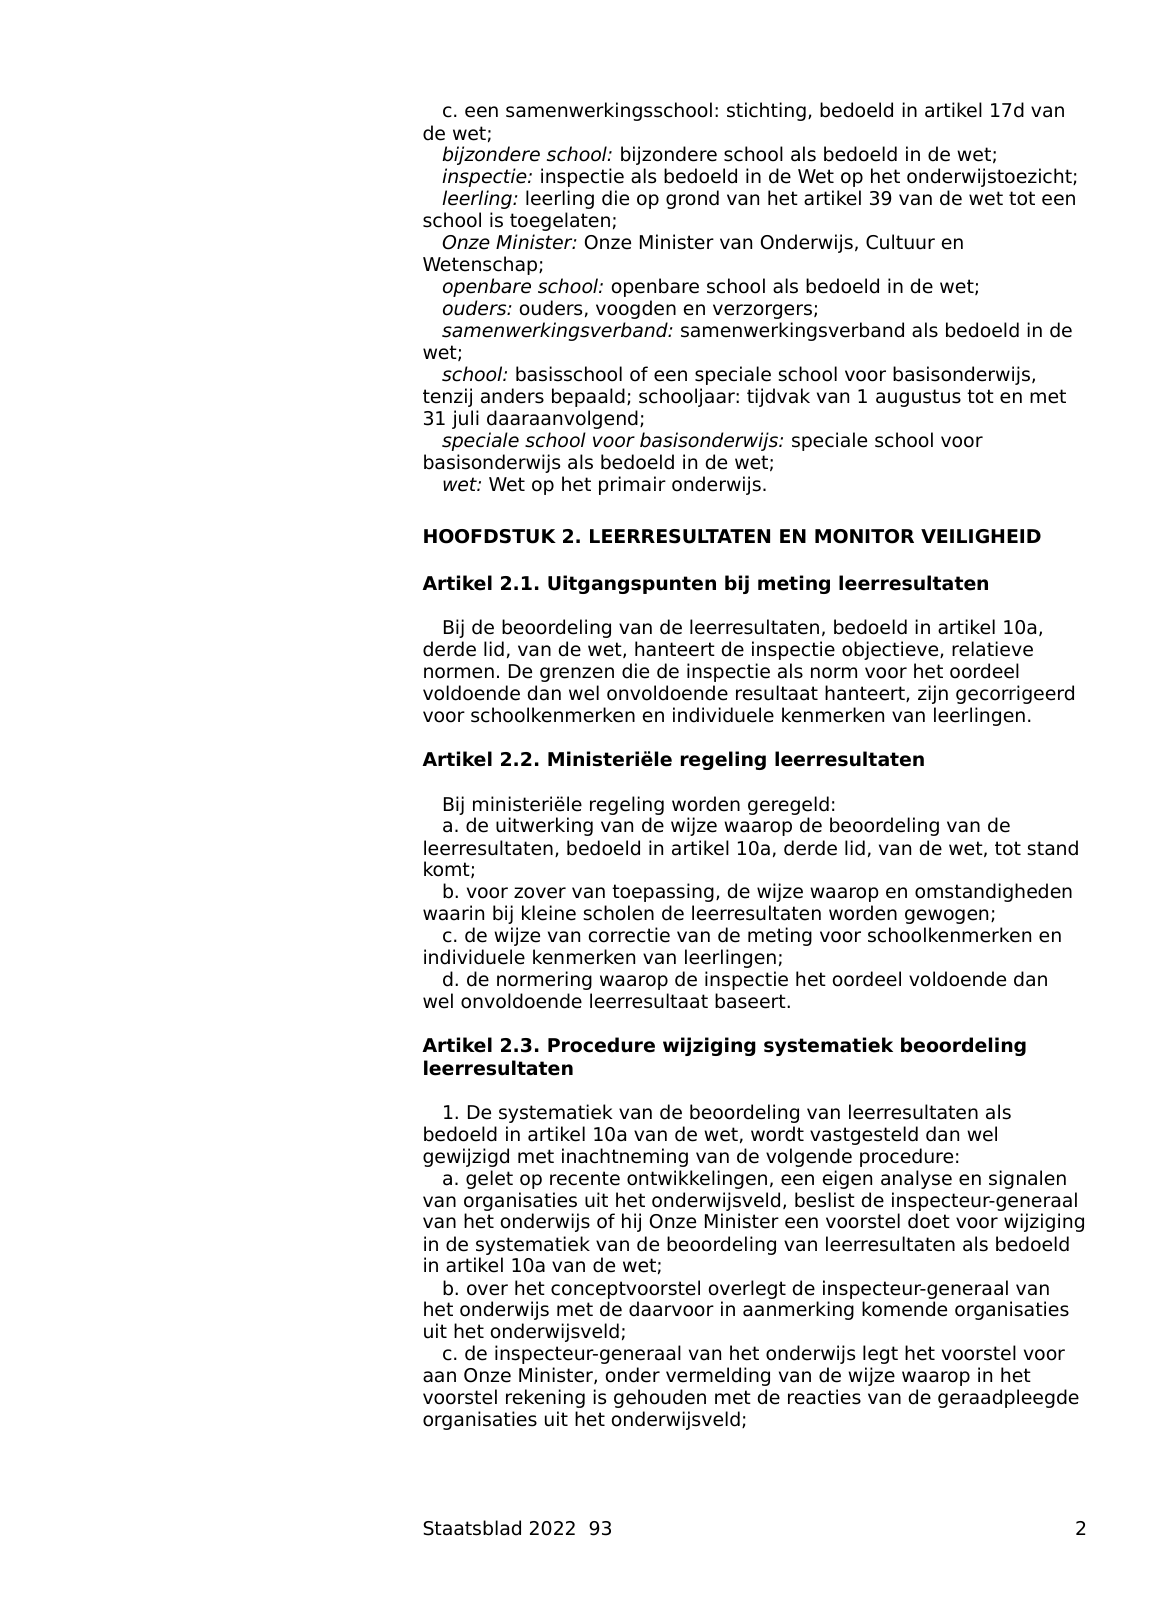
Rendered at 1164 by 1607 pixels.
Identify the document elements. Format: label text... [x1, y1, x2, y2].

text Bij ministeriële regeling worden geregeld: [422, 793, 1087, 815]
text school: basisschool of een speciale school voor basisonderwijs, tenzij anders bepaald; schooljaar: tijdvak van 1 augustus tot en met 31 juli daaraanvolgend; [422, 364, 1087, 430]
subtitle Artikel 2.2. Ministeriële regeling leerresultaten [422, 749, 1087, 771]
text a. de uitwerking van de wijze waarop de beoordeling van de leerresultaten, bedoeld in artikel 10a, derde lid, van de wet, tot stand komt; [422, 815, 1087, 881]
text bijzondere school: bijzondere school als bedoeld in de wet; [422, 144, 1087, 166]
text d. de normering waarop de inspectie het oordeel voldoende dan wel onvoldoende leerresultaat baseert. [422, 969, 1087, 1013]
text b. over het conceptvoorstel overlegt de inspecteur-generaal van het onderwijs met de daarvoor in aanmerking komende organisaties uit het onderwijsveld; [422, 1277, 1087, 1343]
text a. gelet op recente ontwikkelingen, een eigen analyse en signalen van organisaties uit het onderwijsveld, beslist de inspecteur-generaal van het onderwijs of hij Onze Minister een voorstel doet voor wijziging in de systematiek van de beoordeling van leerresultaten als bedoeld in artikel 10a van de wet; [422, 1167, 1087, 1277]
text c. een samenwerkingsschool: stichting, bedoeld in artikel 17d van de wet; [422, 100, 1087, 144]
subtitle Artikel 2.1. Uitgangspunten bij meting leerresultaten [422, 573, 1087, 595]
subtitle HOOFDSTUK 2. LEERRESULTATEN EN MONITOR VEILIGHEID [422, 526, 1087, 548]
text openbare school: openbare school als bedoeld in de wet; [422, 276, 1087, 298]
text Onze Minister: Onze Minister van Onderwijs, Cultuur en Wetenschap; [422, 232, 1087, 276]
text b. voor zover van toepassing, de wijze waarop en omstandigheden waarin bij kleine scholen de leerresultaten worden gewogen; [422, 881, 1087, 925]
text inspectie: inspectie als bedoeld in de Wet op het onderwijstoezicht; [422, 166, 1087, 188]
text speciale school voor basisonderwijs: speciale school voor basisonderwijs als bedoeld in de wet; [422, 430, 1087, 474]
text leerling: leerling die op grond van het artikel 39 van de wet tot een school is toegelaten; [422, 188, 1087, 232]
text samenwerkingsverband: samenwerkingsverband als bedoeld in de wet; [422, 320, 1087, 364]
text wet: Wet op het primair onderwijs. [422, 474, 1087, 496]
text Bij de beoordeling van de leerresultaten, bedoeld in artikel 10a, derde lid, van de wet, hanteert de inspectie objectieve, relatieve normen. De grenzen die de inspectie als norm voor het oordeel voldoende dan wel onvoldoende resultaat hanteert, zijn gecorrigeerd voor schoolkenmerken en individuele kenmerken van leerlingen. [422, 617, 1087, 727]
text c. de inspecteur-generaal van het onderwijs legt het voorstel voor aan Onze Minister, onder vermelding van de wijze waarop in het voorstel rekening is gehouden met de reacties van de geraadpleegde organisaties uit het onderwijsveld; [422, 1343, 1087, 1431]
text 1. De systematiek van de beoordeling van leerresultaten als bedoeld in artikel 10a van de wet, wordt vastgesteld dan wel gewijzigd met inachtneming van de volgende procedure: [422, 1102, 1087, 1167]
subtitle Artikel 2.3. Procedure wijziging systematiek beoordeling leerresultaten [422, 1035, 1087, 1079]
text ouders: ouders, voogden en verzorgers; [422, 298, 1087, 320]
text c. de wijze van correctie van de meting voor schoolkenmerken en individuele kenmerken van leerlingen; [422, 925, 1087, 969]
